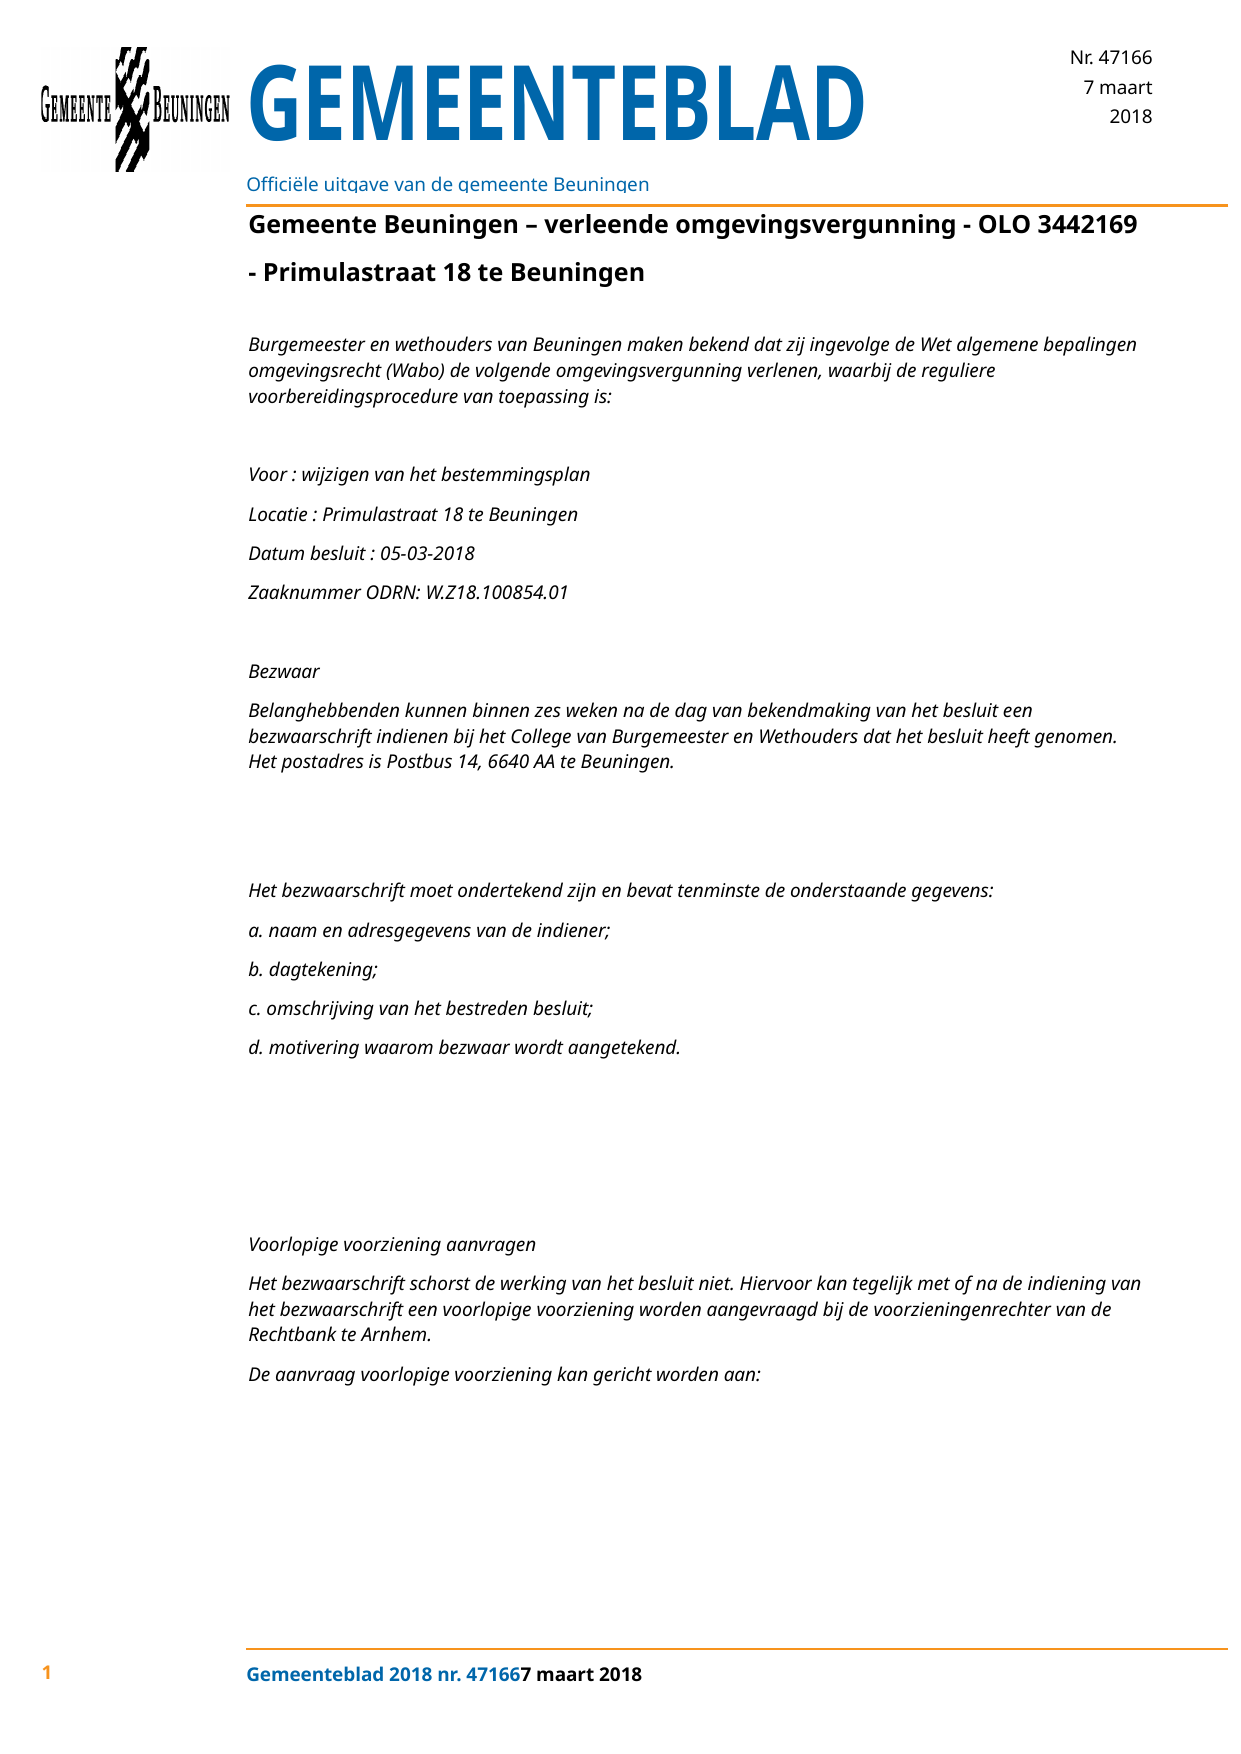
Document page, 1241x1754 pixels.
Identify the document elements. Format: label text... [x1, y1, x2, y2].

text Bezwaar [248, 658, 1152, 683]
text De aanvraag voorlopige voorziening kan gericht worden aan: [248, 1361, 1152, 1387]
text Gemeente Beuningen – verleende omgevingsvergunning - OLO 3442169 - Primulastraat 18 te Beuningen [248, 207, 1152, 288]
text Voor : wijzigen van het bestemmingsplan [248, 461, 1152, 487]
text Datum besluit : 05-03-2018 [248, 540, 1152, 566]
text Het bezwaarschrift schorst de werking van het besluit niet. Hiervoor kan tegelijk met of na de indiening van het bezwaarschrift een voorlopige voorziening worden aangevraagd bij de voorzieningenrechter van de Rechtbank te Arnhem. [248, 1270, 1152, 1347]
text Burgemeester en wethouders van Beuningen maken bekend dat zij ingevolge de Wet algemene bepalingen omgevingsrecht (Wabo) de volgende omgevingsvergunning verlenen, waarbij de reguliere voorbereidingsprocedure van toepassing is: [248, 331, 1152, 409]
text Locatie : Primulastraat 18 te Beuningen [248, 501, 1152, 526]
picture [41, 47, 231, 172]
text Belanghebbenden kunnen binnen zes weken na de dag van bekendmaking van het besluit een bezwaarschrift indienen bij het College van Burgemeester en Wethouders dat het besluit heeft genomen. Het postadres is Postbus 14, 6640 AA te Beuningen. [248, 697, 1152, 774]
text c. omschrijving van het bestreden besluit; [248, 995, 1152, 1021]
text b. dagtekening; [248, 956, 1152, 982]
text Voorlopige voorziening aanvragen [248, 1231, 1152, 1257]
text Het bezwaarschrift moet ondertekend zijn en bevat tenminste de onderstaande gegevens: [248, 877, 1152, 903]
text a. naam en adresgegevens van de indiener; [248, 917, 1152, 942]
text Zaaknummer ODRN: W.Z18.100854.01 [248, 579, 1152, 605]
text d. motivering waarom bezwaar wordt aangetekend. [248, 1034, 1152, 1060]
